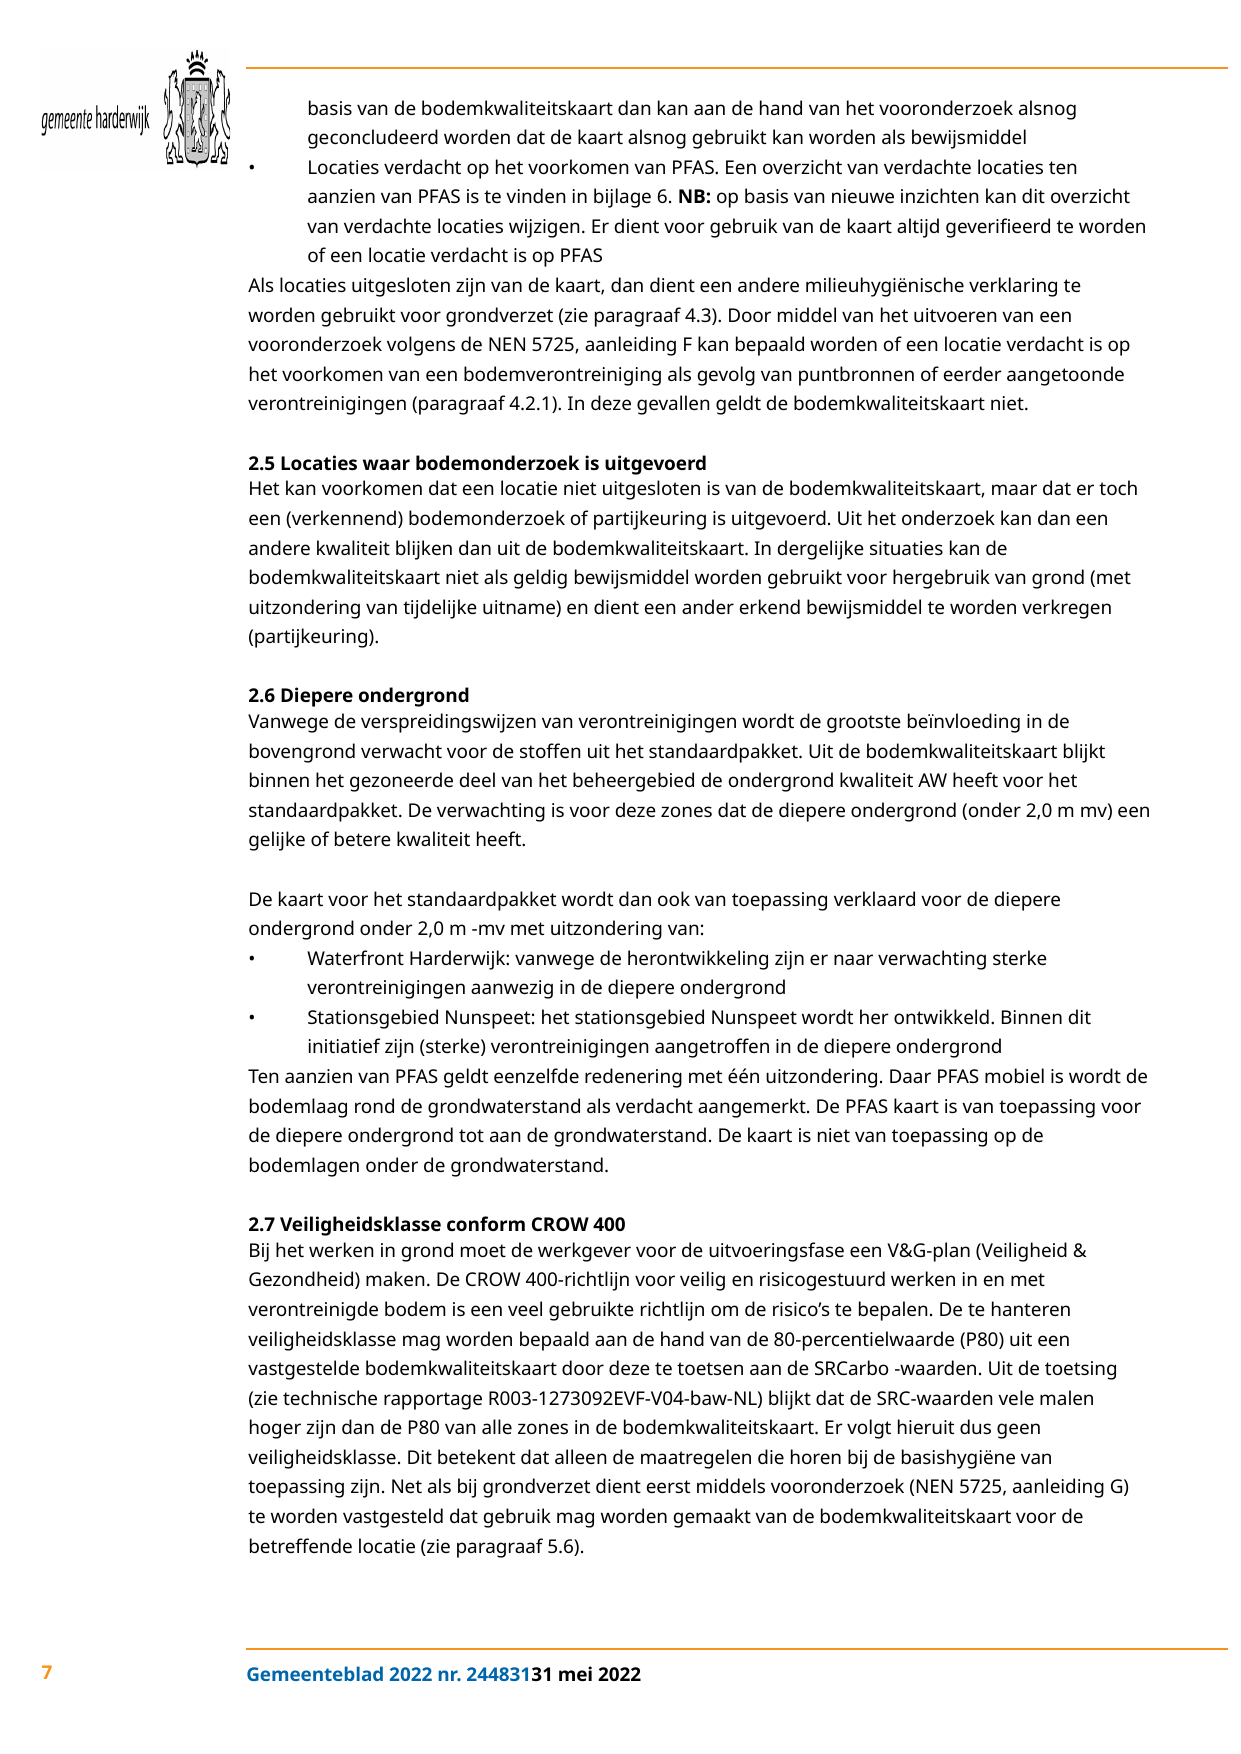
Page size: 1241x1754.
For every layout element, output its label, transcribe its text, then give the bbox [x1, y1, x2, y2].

text Vanwege de verspreidingswijzen van verontreinigingen wordt de grootste beïnvloeding in de bovengrond verwacht voor de stoffen uit het standaardpakket. Uit de bodemkwaliteitskaart blijkt binnen het gezoneerde deel van het beheergebied de ondergrond kwaliteit AW heeft voor het standaardpakket. De verwachting is voor deze zones dat de diepere ondergrond (onder 2,0 m mv) een gelijke of betere kwaliteit heeft. [248, 708, 1152, 852]
text Bij het werken in grond moet de werkgever voor de uitvoeringsfase een V&G-plan (Veiligheid & Gezondheid) maken. De CROW 400-richtlijn voor veilig en risicogestuurd werken in en met verontreinigde bodem is een veel gebruikte richtlijn om de risico’s te bepalen. De te hanteren veiligheidsklasse mag worden bepaald aan de hand van de 80-percentielwaarde (P80) uit een vastgestelde bodemkwaliteitskaart door deze te toetsen aan de SRCarbo -waarden. Uit de toetsing (zie technische rapportage R003-1273092EVF-V04-baw-NL) blijkt dat de SRC-waarden vele malen hoger zijn dan de P80 van alle zones in de bodemkwaliteitskaart. Er volgt hieruit dus geen veiligheidsklasse. Dit betekent dat alleen de maatregelen die horen bij de basishygiëne van toepassing zijn. Net als bij grondverzet dient eerst middels vooronderzoek (NEN 5725, aanleiding G) te worden vastgesteld dat gebruik mag worden gemaakt van de bodemkwaliteitskaart voor de betreffende locatie (zie paragraaf 5.6). [248, 1237, 1152, 1558]
text 2.5 Locaties waar bodemonderzoek is uitgevoerd [248, 450, 1152, 476]
text Ten aanzien van PFAS geldt eenzelfde redenering met één uitzondering. Daar PFAS mobiel is wordt de bodemlaag rond de grondwaterstand als verdacht aangemerkt. De PFAS kaart is van toepassing voor de diepere ondergrond tot aan de grondwaterstand. De kaart is niet van toepassing op de bodemlagen onder de grondwaterstand. [248, 1063, 1152, 1178]
text Het kan voorkomen dat een locatie niet uitgesloten is van de bodemkwaliteitskaart, maar dat er toch een (verkennend) bodemonderzoek of partijkeuring is uitgevoerd. Uit het onderzoek kan dan een andere kwaliteit blijken dan uit de bodemkwaliteitskaart. In dergelijke situaties kan de bodemkwaliteitskaart niet als geldig bewijsmiddel worden gebruikt voor hergebruik van grond (met uitzondering van tijdelijke uitname) en dient een ander erkend bewijsmiddel te worden verkregen (partijkeuring). [248, 476, 1152, 649]
list Stationsgebied Nunspeet: het stationsgebied Nunspeet wordt her ontwikkeld. Binnen dit initiatief zijn (sterke) verontreinigingen aangetroffen in de diepere ondergrond [248, 1004, 1152, 1059]
text De kaart voor het standaardpakket wordt dan ook van toepassing verklaard voor de diepere ondergrond onder 2,0 m -mv met uitzondering van: [248, 886, 1152, 941]
text 2.7 Veiligheidsklasse conform CROW 400 [248, 1211, 1152, 1237]
list basis van de bodemkwaliteitskaart dan kan aan de hand van het vooronderzoek alsnog geconcludeerd worden dat de kaart alsnog gebruikt kan worden als bewijsmiddel [248, 95, 1152, 150]
text Als locaties uitgesloten zijn van de kaart, dan dient een andere milieuhygiënische verklaring te worden gebruikt voor grondverzet (zie paragraaf 4.3). Door middel van het uitvoeren van een vooronderzoek volgens de NEN 5725, aanleiding F kan bepaald worden of een locatie verdacht is op het voorkomen van een bodemverontreiniging als gevolg van puntbronnen of eerder aangetoonde verontreinigingen (paragraaf 4.2.1). In deze gevallen geldt de bodemkwaliteitskaart niet. [248, 272, 1152, 416]
picture [41, 47, 231, 172]
list Waterfront Harderwijk: vanwege de herontwikkeling zijn er naar verwachting sterke verontreinigingen aanwezig in de diepere ondergrond [248, 945, 1152, 1000]
list Locaties verdacht op het voorkomen van PFAS. Een overzicht van verdachte locaties ten aanzien van PFAS is te vinden in bijlage 6. NB: op basis van nieuwe inzichten kan dit overzicht van verdachte locaties wijzigen. Er dient voor gebruik van de kaart altijd geverifieerd te worden of een locatie verdacht is op PFAS [248, 154, 1152, 268]
text 2.6 Diepere ondergrond [248, 683, 1152, 708]
